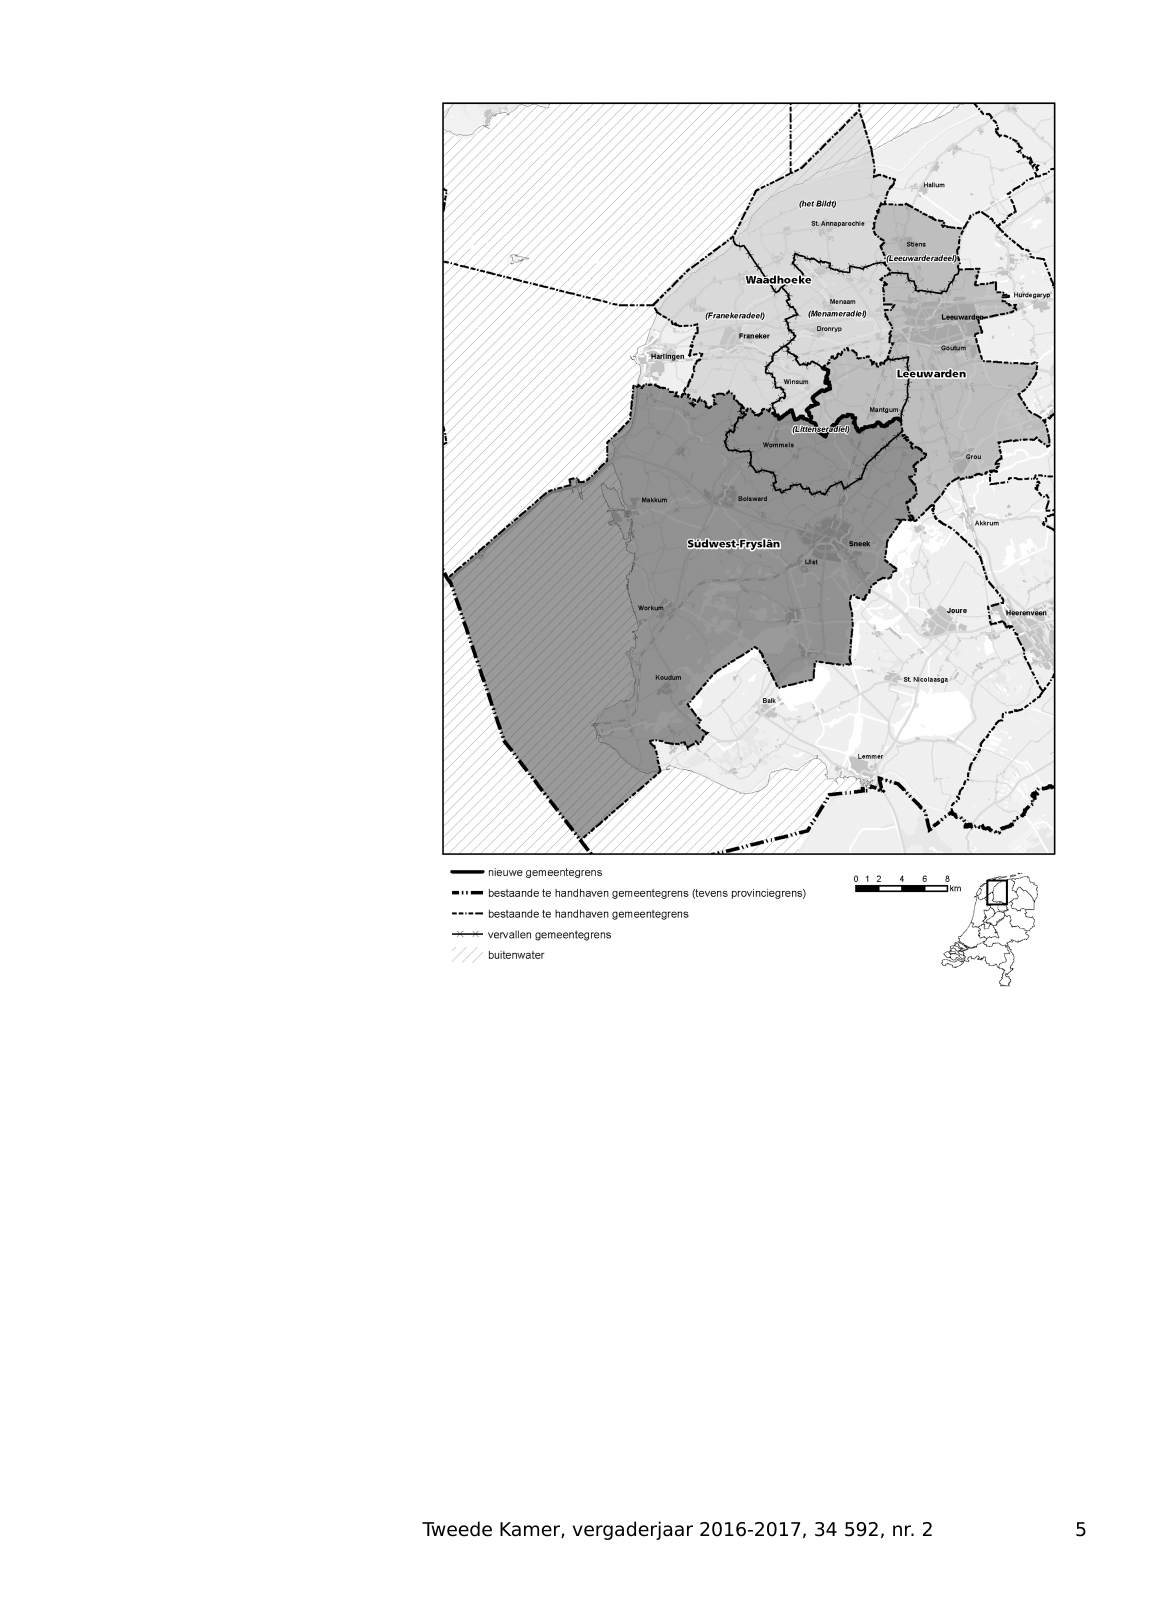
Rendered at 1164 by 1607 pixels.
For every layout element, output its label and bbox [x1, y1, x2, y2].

picture [422, 84, 1072, 1000]
